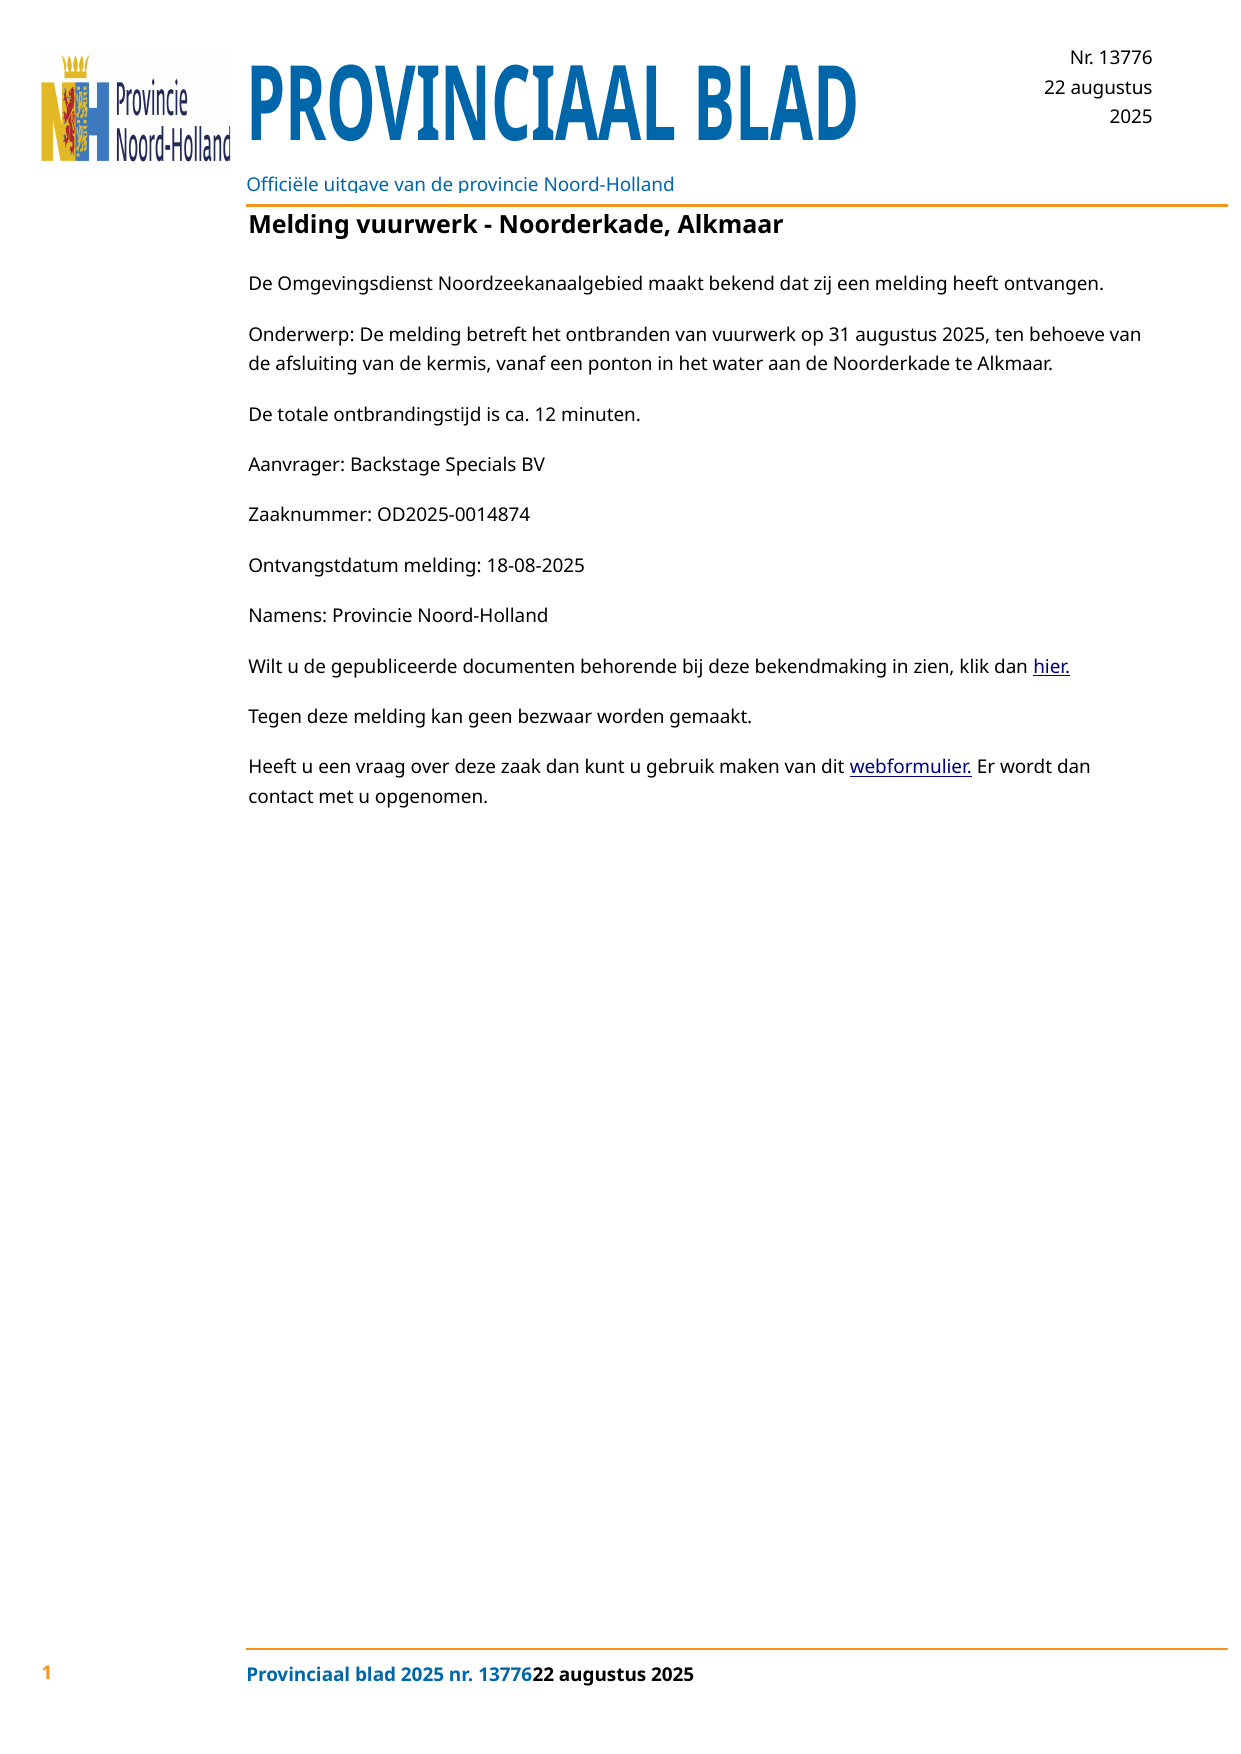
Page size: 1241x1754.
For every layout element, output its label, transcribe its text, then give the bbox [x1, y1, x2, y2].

picture [41, 47, 231, 172]
text Ontvangstdatum melding: 18-08-2025 [248, 552, 1152, 578]
text Aanvrager: Backstage Specials BV [248, 451, 1152, 477]
text Tegen deze melding kan geen bezwaar worden gemaakt. [248, 703, 1152, 729]
text Heeft u een vraag over deze zaak dan kunt u gebruik maken van dit webformulier. Er wordt dan contact met u opgenomen. [248, 754, 1152, 809]
text Melding vuurwerk - Noorderkade, Alkmaar [248, 207, 1152, 241]
text De Omgevingsdienst Noordzeekanaalgebied maakt bekend dat zij een melding heeft ontvangen. [248, 270, 1152, 296]
text Zaaknummer: OD2025-0014874 [248, 502, 1152, 527]
text Wilt u de gepubliceerde documenten behorende bij deze bekendmaking in zien, klik dan hier. [248, 653, 1152, 678]
text Namens: Provincie Noord-Holland [248, 602, 1152, 628]
text De totale ontbrandingstijd is ca. 12 minuten. [248, 401, 1152, 426]
text Onderwerp: De melding betreft het ontbranden van vuurwerk op 31 augustus 2025, ten behoeve van de afsluiting van de kermis, vanaf een ponton in het water aan de Noorderkade te Alkmaar. [248, 321, 1152, 376]
